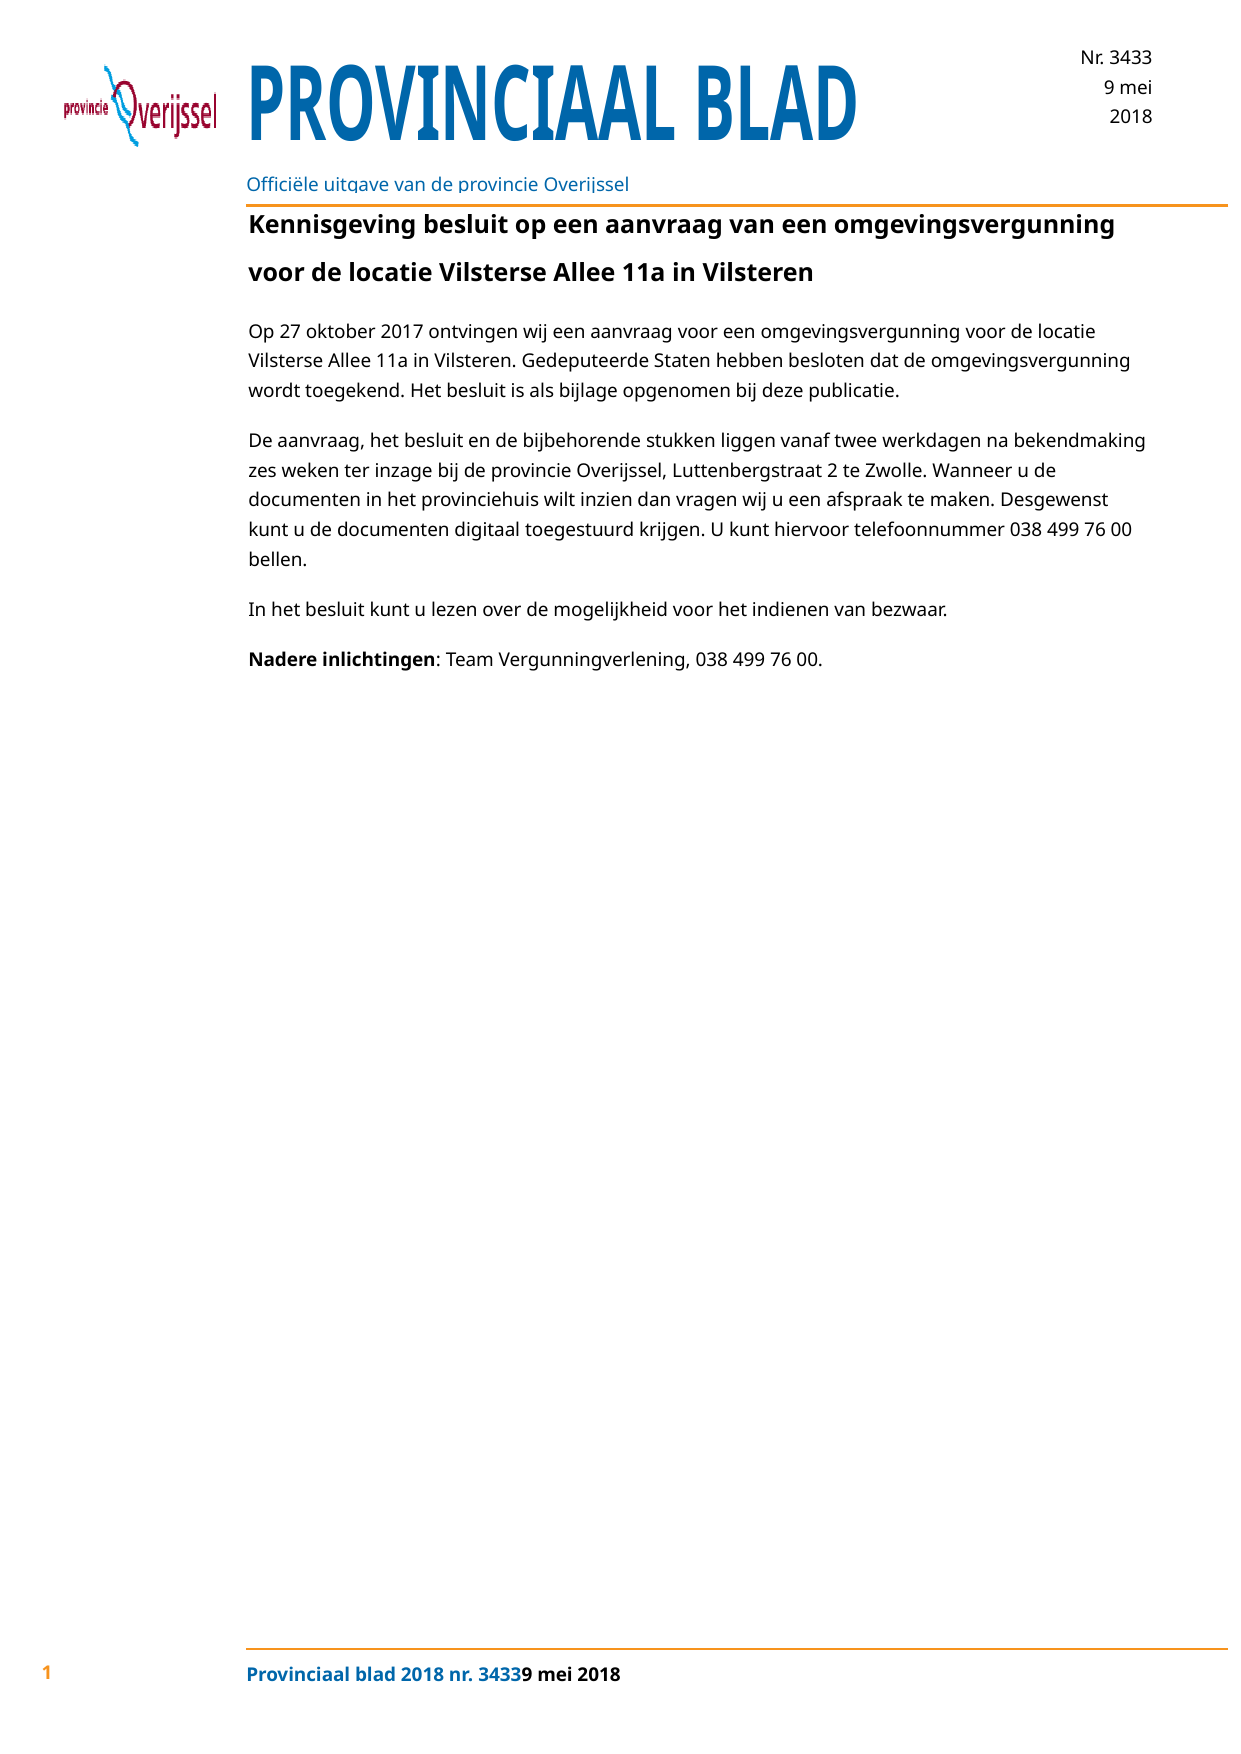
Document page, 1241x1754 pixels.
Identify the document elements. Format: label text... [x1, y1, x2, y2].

text Op 27 oktober 2017 ontvingen wij een aanvraag voor een omgevingsvergunning voor de locatie Vilsterse Allee 11a in Vilsteren. Gedeputeerde Staten hebben besloten dat de omgevingsvergunning wordt toegekend. Het besluit is als bijlage opgenomen bij deze publicatie. [248, 318, 1152, 403]
text De aanvraag, het besluit en de bijbehorende stukken liggen vanaf twee werkdagen na bekendmaking zes weken ter inzage bij de provincie Overijssel, Luttenbergstraat 2 te Zwolle. Wanneer u de documenten in het provinciehuis wilt inzien dan vragen wij u een afspraak te maken. Desgewenst kunt u de documenten digitaal toegestuurd krijgen. U kunt hiervoor telefoonnummer 038 499 76 00 bellen. [248, 427, 1152, 572]
text Nadere inlichtingen: Team Vergunningverlening, 038 499 76 00. [248, 647, 1152, 672]
text In het besluit kunt u lezen over de mogelijkheid voor het indienen van bezwaar. [248, 596, 1152, 622]
picture [41, 47, 231, 172]
text Kennisgeving besluit op een aanvraag van een omgevingsvergunning voor de locatie Vilsterse Allee 11a in Vilsteren [248, 207, 1152, 288]
